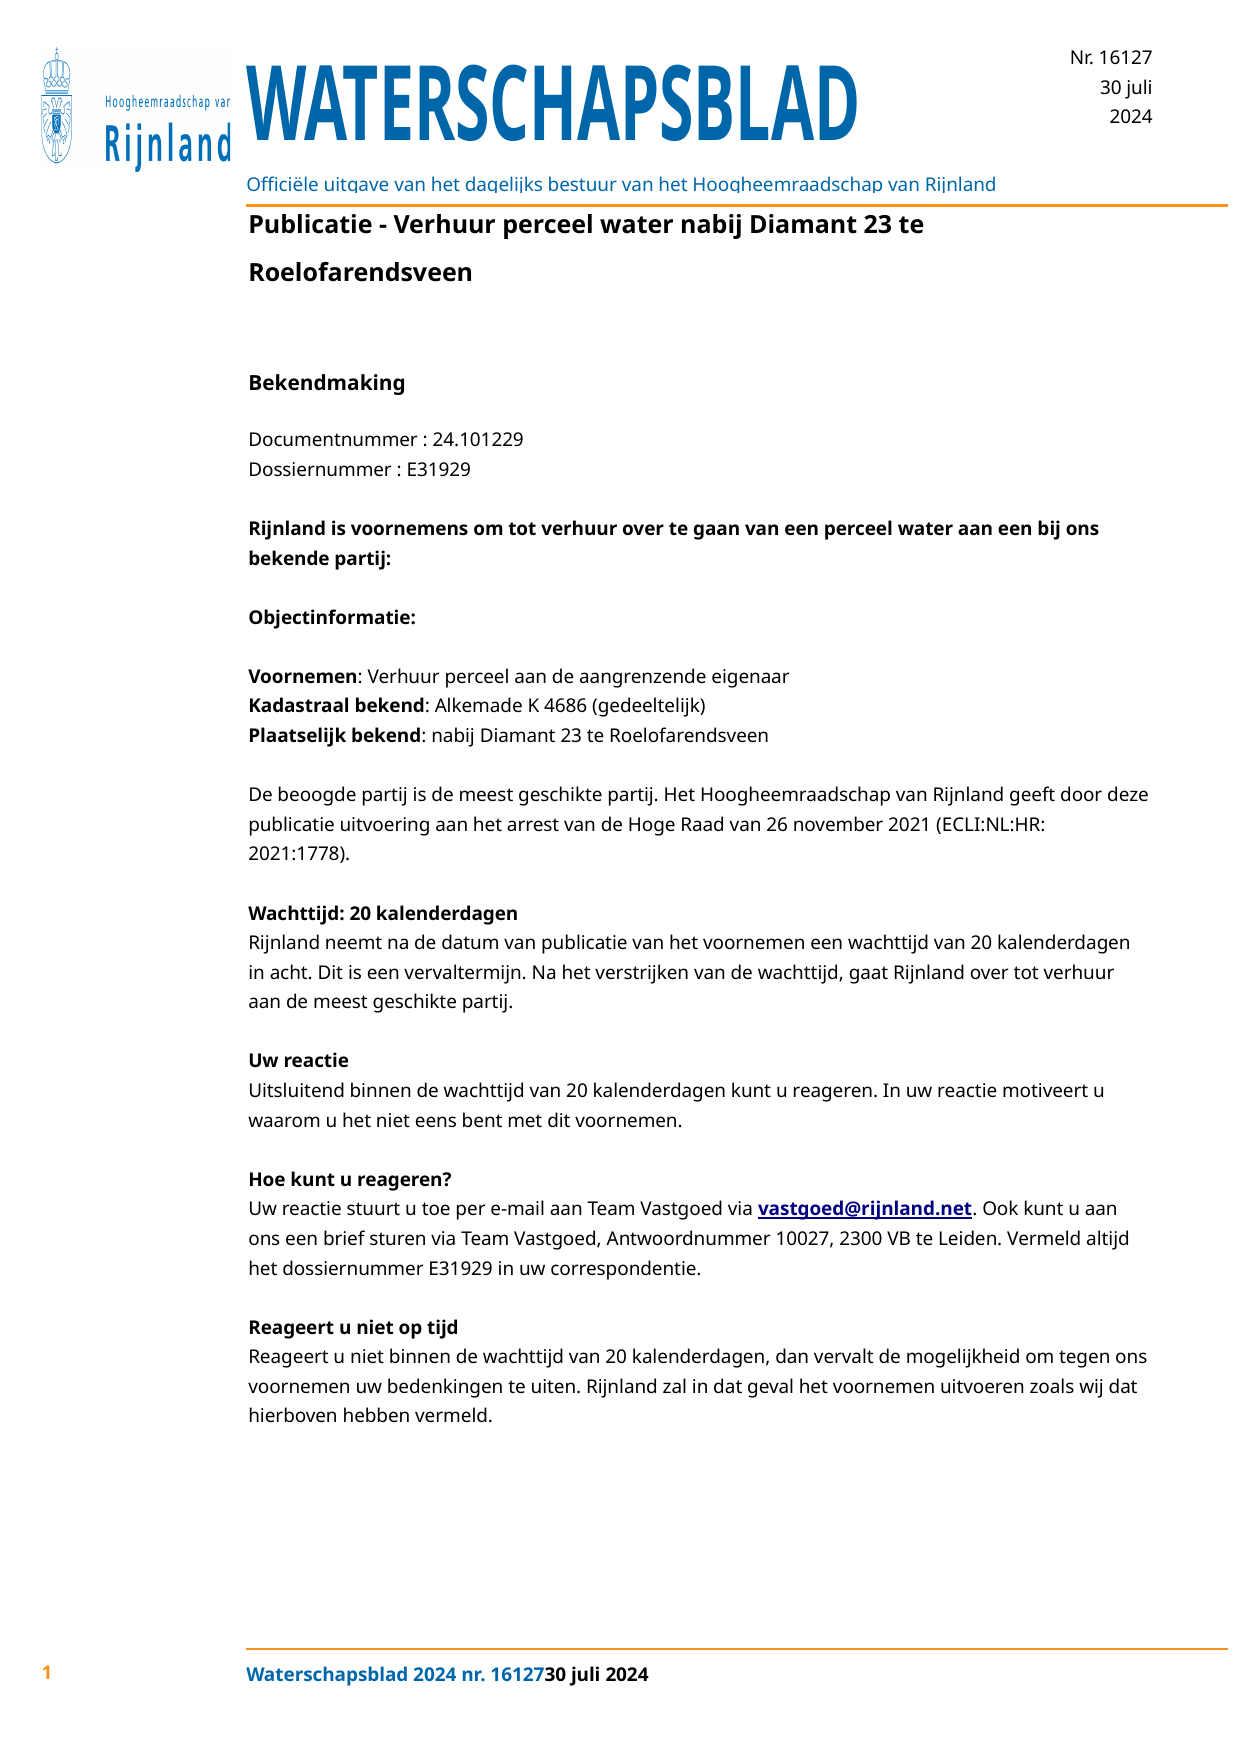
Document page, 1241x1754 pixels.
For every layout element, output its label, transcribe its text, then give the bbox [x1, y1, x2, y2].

text Reageert u niet binnen de wachttijd van 20 kalenderdagen, dan vervalt de mogelijkheid om tegen ons voornemen uw bedenkingen te uiten. Rijnland zal in dat geval het voornemen uitvoeren zoals wij dat hierboven hebben vermeld. [248, 1343, 1152, 1428]
text Reageert u niet op tijd [248, 1314, 1152, 1339]
text Objectinformatie: [248, 604, 1152, 629]
text Dossiernummer : E31929 [248, 456, 1152, 482]
text Uitsluitend binnen de wachttijd van 20 kalenderdagen kunt u reageren. In uw reactie motiveert u waarom u het niet eens bent met dit voornemen. [248, 1077, 1152, 1132]
text Plaatselijk bekend: nabij Diamant 23 te Roelofarendsveen [248, 722, 1152, 748]
text Documentnummer : 24.101229 [248, 426, 1152, 452]
text Wachttijd: 20 kalenderdagen [248, 900, 1152, 925]
text Rijnland neemt na de datum van publicatie van het voornemen een wachttijd van 20 kalenderdagen in acht. Dit is een vervaltermijn. Na het verstrijken van de wachttijd, gaat Rijnland over tot verhuur aan de meest geschikte partij. [248, 929, 1152, 1014]
picture [41, 47, 231, 172]
text Bekendmaking [248, 368, 1152, 397]
text Voornemen: Verhuur perceel aan de aangrenzende eigenaar [248, 663, 1152, 689]
text De beoogde partij is de meest geschikte partij. Het Hoogheemraadschap van Rijnland geeft door deze publicatie uitvoering aan het arrest van de Hoge Raad van 26 november 2021 (ECLI:NL:HR: 2021:1778). [248, 781, 1152, 866]
text Rijnland is voornemens om tot verhuur over te gaan van een perceel water aan een bij ons bekende partij: [248, 515, 1152, 570]
text Uw reactie [248, 1048, 1152, 1073]
text Hoe kunt u reageren? [248, 1166, 1152, 1192]
text Publicatie - Verhuur perceel water nabij Diamant 23 te Roelofarendsveen [248, 207, 1152, 288]
text Uw reactie stuurt u toe per e-mail aan Team Vastgoed via vastgoed@rijnland.net. Ook kunt u aan ons een brief sturen via Team Vastgoed, Antwoordnummer 10027, 2300 VB te Leiden. Vermeld altijd het dossiernummer E31929 in uw correspondentie. [248, 1196, 1152, 1280]
text Kadastraal bekend: Alkemade K 4686 (gedeeltelijk) [248, 693, 1152, 718]
